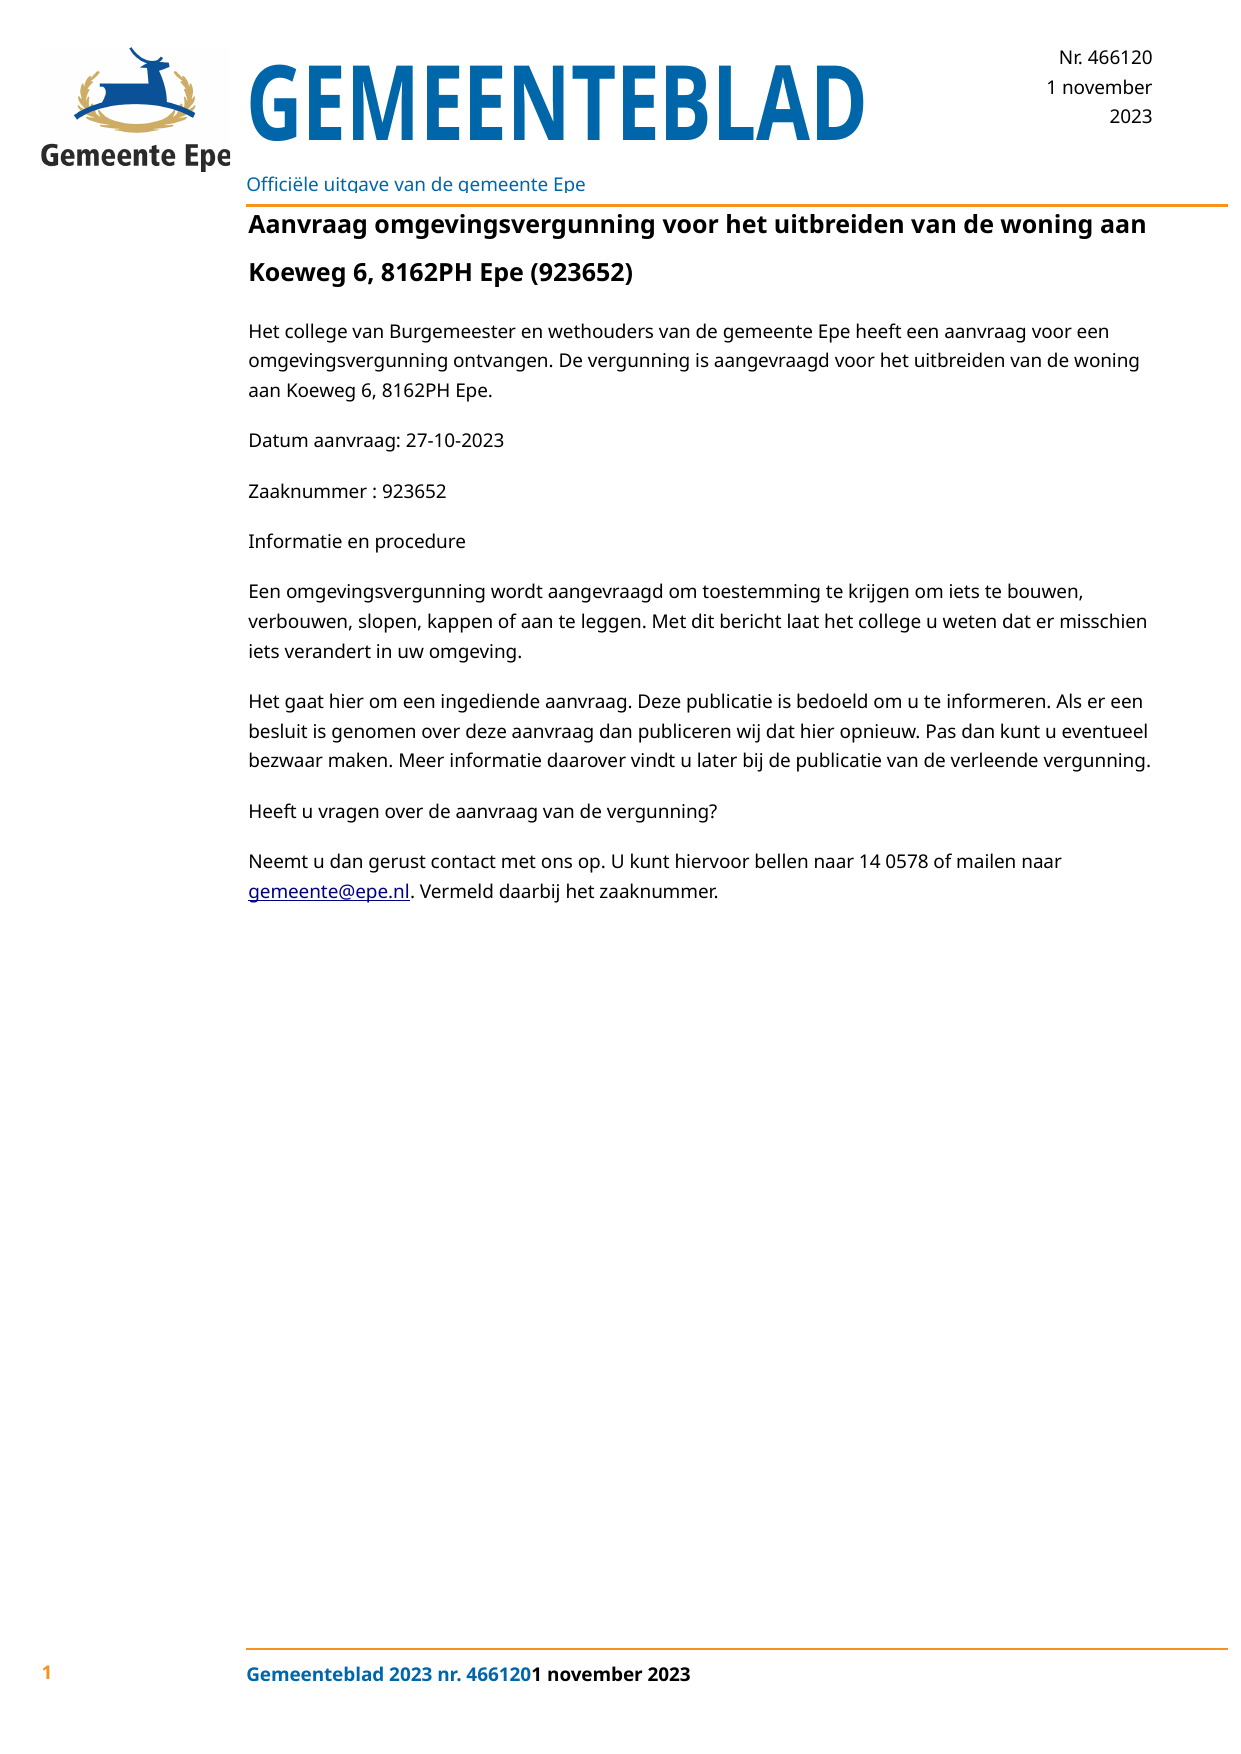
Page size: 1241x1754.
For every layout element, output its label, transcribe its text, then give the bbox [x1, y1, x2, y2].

text Een omgevingsvergunning wordt aangevraagd om toestemming te krijgen om iets te bouwen, verbouwen, slopen, kappen of aan te leggen. Met dit bericht laat het college u weten dat er misschien iets verandert in uw omgeving. [248, 579, 1152, 664]
text Neemt u dan gerust contact met ons op. U kunt hiervoor bellen naar 14 0578 of mailen naar gemeente@epe.nl. Vermeld daarbij het zaaknummer. [248, 848, 1152, 904]
text Informatie en procedure [248, 528, 1152, 554]
text Aanvraag omgevingsvergunning voor het uitbreiden van de woning aan Koeweg 6, 8162PH Epe (923652) [248, 207, 1152, 288]
text Heeft u vragen over de aanvraag van de vergunning? [248, 798, 1152, 824]
picture [41, 47, 231, 172]
text Het gaat hier om een ingediende aanvraag. Deze publicatie is bedoeld om u te informeren. Als er een besluit is genomen over deze aanvraag dan publiceren wij dat hier opnieuw. Pas dan kunt u eventueel bezwaar maken. Meer informatie daarover vindt u later bij de publicatie van de verleende vergunning. [248, 688, 1152, 773]
text Datum aanvraag: 27-10-2023 [248, 427, 1152, 453]
text Zaaknummer : 923652 [248, 478, 1152, 504]
text Het college van Burgemeester en wethouders van de gemeente Epe heeft een aanvraag voor een omgevingsvergunning ontvangen. De vergunning is aangevraagd voor het uitbreiden van de woning aan Koeweg 6, 8162PH Epe. [248, 318, 1152, 403]
